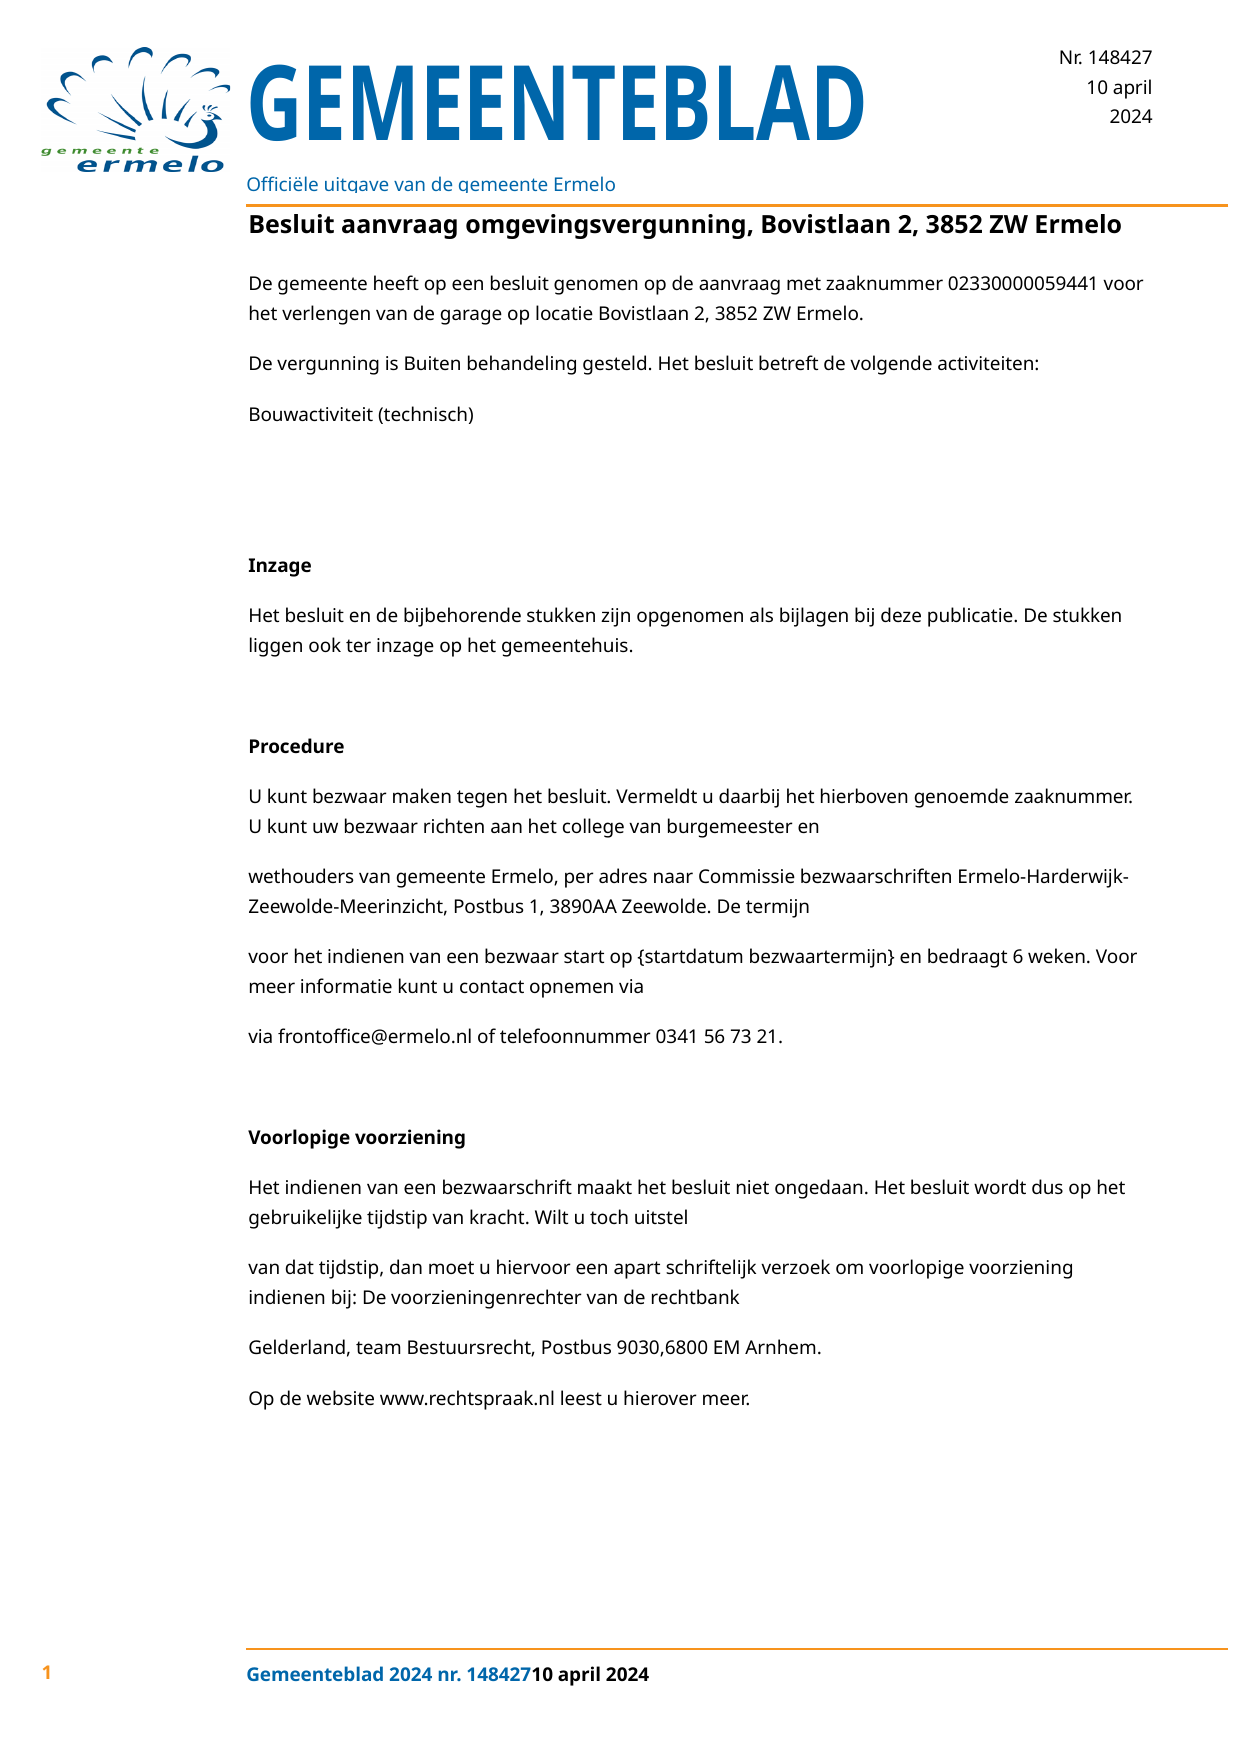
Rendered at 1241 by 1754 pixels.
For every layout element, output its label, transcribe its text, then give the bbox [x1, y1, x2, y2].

text Het indienen van een bezwaarschrift maakt het besluit niet ongedaan. Het besluit wordt dus op het gebruikelijke tijdstip van kracht. Wilt u toch uitstel [248, 1174, 1152, 1230]
text Besluit aanvraag omgevingsvergunning, Bovistlaan 2, 3852 ZW Ermelo [248, 207, 1152, 241]
text Op de website www.rechtspraak.nl leest u hierover meer. [248, 1385, 1152, 1411]
text Procedure [248, 733, 1152, 758]
text Gelderland, team Bestuursrecht, Postbus 9030,6800 EM Arnhem. [248, 1334, 1152, 1360]
text voor het indienen van een bezwaar start op {startdatum bezwaartermijn} en bedraagt 6 weken. Voor meer informatie kunt u contact opnemen via [248, 943, 1152, 998]
text Bouwactiviteit (technisch) [248, 401, 1152, 426]
text De gemeente heeft op een besluit genomen op de aanvraag met zaaknummer 02330000059441 voor het verlengen van de garage op locatie Bovistlaan 2, 3852 ZW Ermelo. [248, 270, 1152, 326]
text Het besluit en de bijbehorende stukken zijn opgenomen als bijlagen bij deze publicatie. De stukken liggen ook ter inzage op het gemeentehuis. [248, 602, 1152, 658]
text wethouders van gemeente Ermelo, per adres naar Commissie bezwaarschriften Ermelo-Harderwijk-Zeewolde-Meerinzicht, Postbus 1, 3890AA Zeewolde. De termijn [248, 863, 1152, 918]
text van dat tijdstip, dan moet u hiervoor een apart schriftelijk verzoek om voorlopige voorziening indienen bij: De voorzieningenrechter van de rechtbank [248, 1254, 1152, 1310]
text U kunt bezwaar maken tegen het besluit. Vermeldt u daarbij het hierboven genoemde zaaknummer. U kunt uw bezwaar richten aan het college van burgemeester en [248, 783, 1152, 838]
text via frontoffice@ermelo.nl of telefoonnummer 0341 56 73 21. [248, 1023, 1152, 1049]
text Voorlopige voorziening [248, 1124, 1152, 1150]
text Inzage [248, 552, 1152, 578]
text De vergunning is Buiten behandeling gesteld. Het besluit betreft de volgende activiteiten: [248, 350, 1152, 376]
picture [41, 47, 231, 172]
